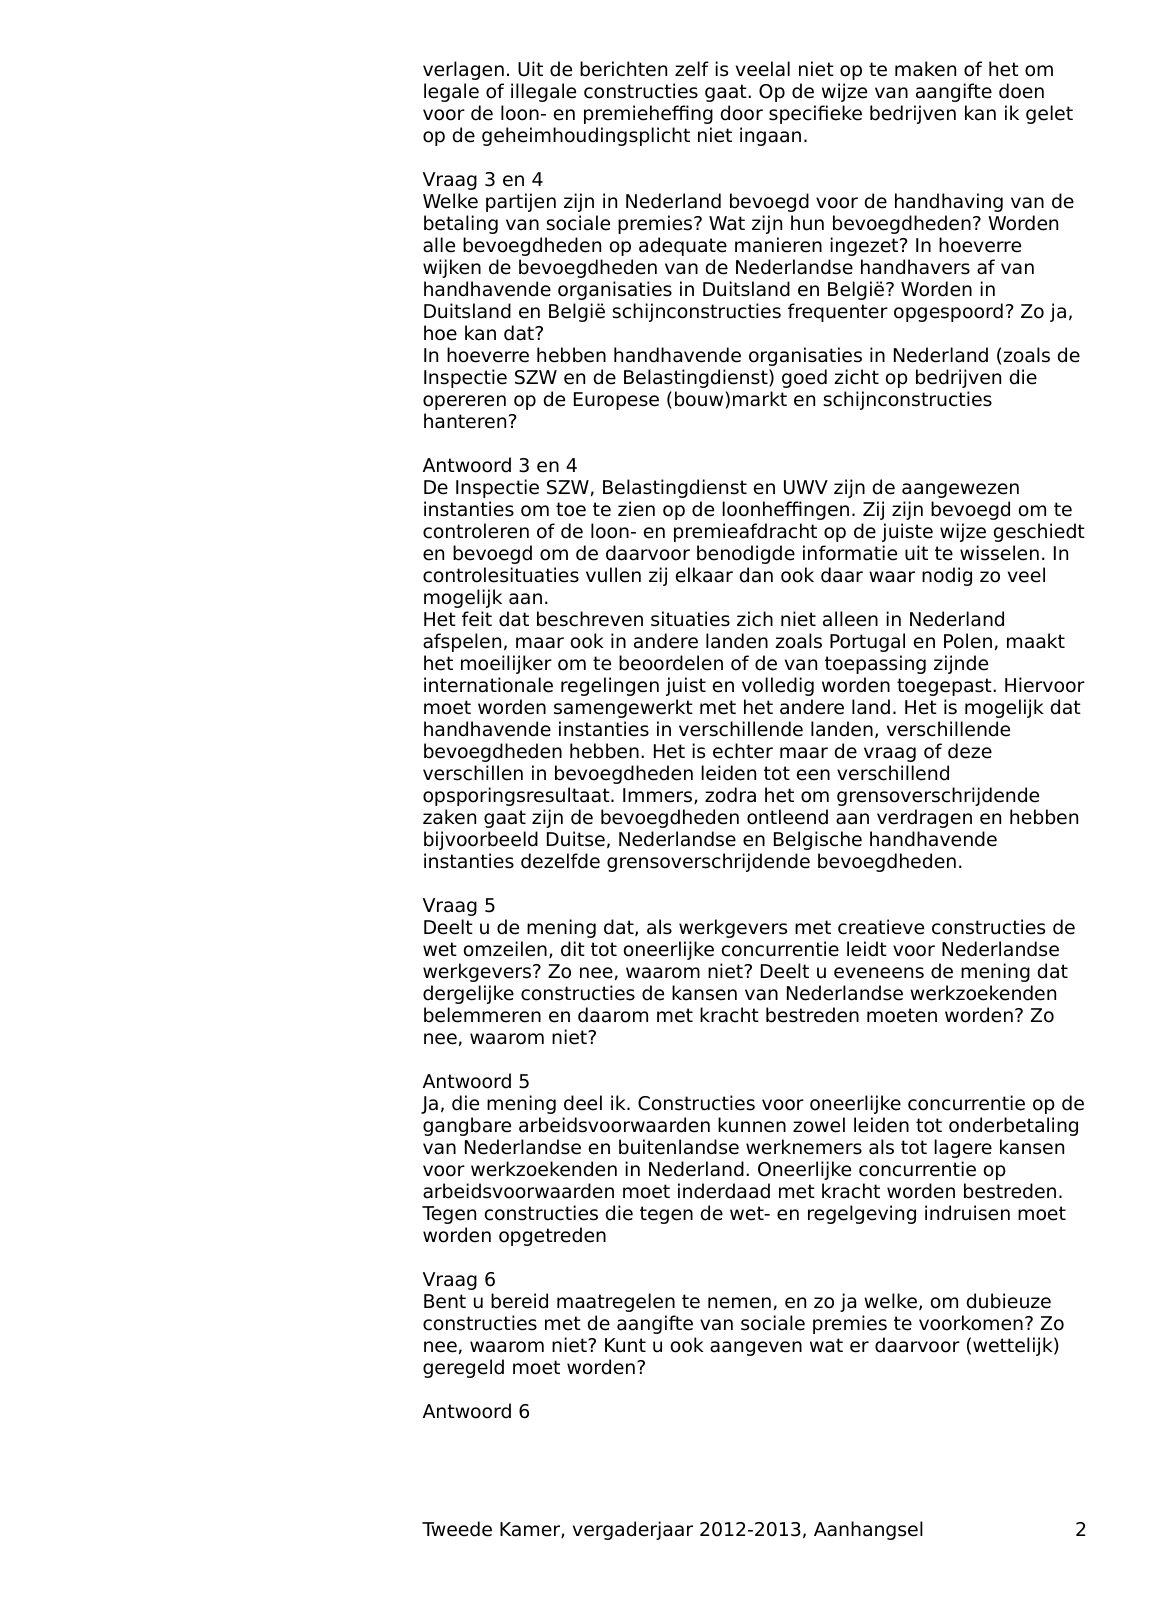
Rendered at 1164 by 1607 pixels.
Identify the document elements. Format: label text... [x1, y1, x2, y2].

text Antwoord 6 [422, 1401, 1087, 1423]
text Welke partijen zijn in Nederland bevoegd voor de handhaving van de betaling van sociale premies? Wat zijn hun bevoegdheden? Worden alle bevoegdheden op adequate manieren ingezet? In hoeverre wijken de bevoegdheden van de Nederlandse handhavers af van handhavende organisaties in Duitsland en België? Worden in Duitsland en België schijnconstructies frequenter opgespoord? Zo ja, hoe kan dat? [422, 191, 1087, 345]
text Vraag 6 [422, 1269, 1087, 1291]
text Vraag 5 [422, 895, 1087, 917]
text Ja, die mening deel ik. Constructies voor oneerlijke concurrentie op de gangbare arbeidsvoorwaarden kunnen zowel leiden tot onderbetaling van Nederlandse en buitenlandse werknemers als tot lagere kansen voor werkzoekenden in Nederland. Oneerlijke concurrentie op arbeidsvoorwaarden moet inderdaad met kracht worden bestreden. Tegen constructies die tegen de wet- en regelgeving indruisen moet worden opgetreden [422, 1093, 1087, 1247]
text Antwoord 3 en 4 [422, 455, 1087, 477]
text Bent u bereid maatregelen te nemen, en zo ja welke, om dubieuze constructies met de aangifte van sociale premies te voorkomen? Zo nee, waarom niet? Kunt u ook aangeven wat er daarvoor (wettelijk) geregeld moet worden? [422, 1291, 1087, 1379]
text In hoeverre hebben handhavende organisaties in Nederland (zoals de Inspectie SZW en de Belastingdienst) goed zicht op bedrijven die opereren op de Europese (bouw)markt en schijnconstructies hanteren? [422, 345, 1087, 433]
text Vraag 3 en 4 [422, 169, 1087, 191]
text De Inspectie SZW, Belastingdienst en UWV zijn de aangewezen instanties om toe te zien op de loonheffingen. Zij zijn bevoegd om te controleren of de loon- en premieafdracht op de juiste wijze geschiedt en bevoegd om de daarvoor benodigde informatie uit te wisselen. In controlesituaties vullen zij elkaar dan ook daar waar nodig zo veel mogelijk aan. [422, 477, 1087, 609]
text Antwoord 5 [422, 1071, 1087, 1093]
text Deelt u de mening dat, als werkgevers met creatieve constructies de wet omzeilen, dit tot oneerlijke concurrentie leidt voor Nederlandse werkgevers? Zo nee, waarom niet? Deelt u eveneens de mening dat dergelijke constructies de kansen van Nederlandse werkzoekenden belemmeren en daarom met kracht bestreden moeten worden? Zo nee, waarom niet? [422, 917, 1087, 1049]
text Het feit dat beschreven situaties zich niet alleen in Nederland afspelen, maar ook in andere landen zoals Portugal en Polen, maakt het moeilijker om te beoordelen of de van toepassing zijnde internationale regelingen juist en volledig worden toegepast. Hiervoor moet worden samengewerkt met het andere land. Het is mogelijk dat handhavende instanties in verschillende landen, verschillende bevoegdheden hebben. Het is echter maar de vraag of deze verschillen in bevoegdheden leiden tot een verschillend opsporingsresultaat. Immers, zodra het om grensoverschrijdende zaken gaat zijn de bevoegdheden ontleend aan verdragen en hebben bijvoorbeeld Duitse, Nederlandse en Belgische handhavende instanties dezelfde grensoverschrijdende bevoegdheden. [422, 609, 1087, 873]
text verlagen. Uit de berichten zelf is veelal niet op te maken of het om legale of illegale constructies gaat. Op de wijze van aangifte doen voor de loon- en premieheffing door specifieke bedrijven kan ik gelet op de geheimhoudingsplicht niet ingaan. [422, 59, 1087, 147]
